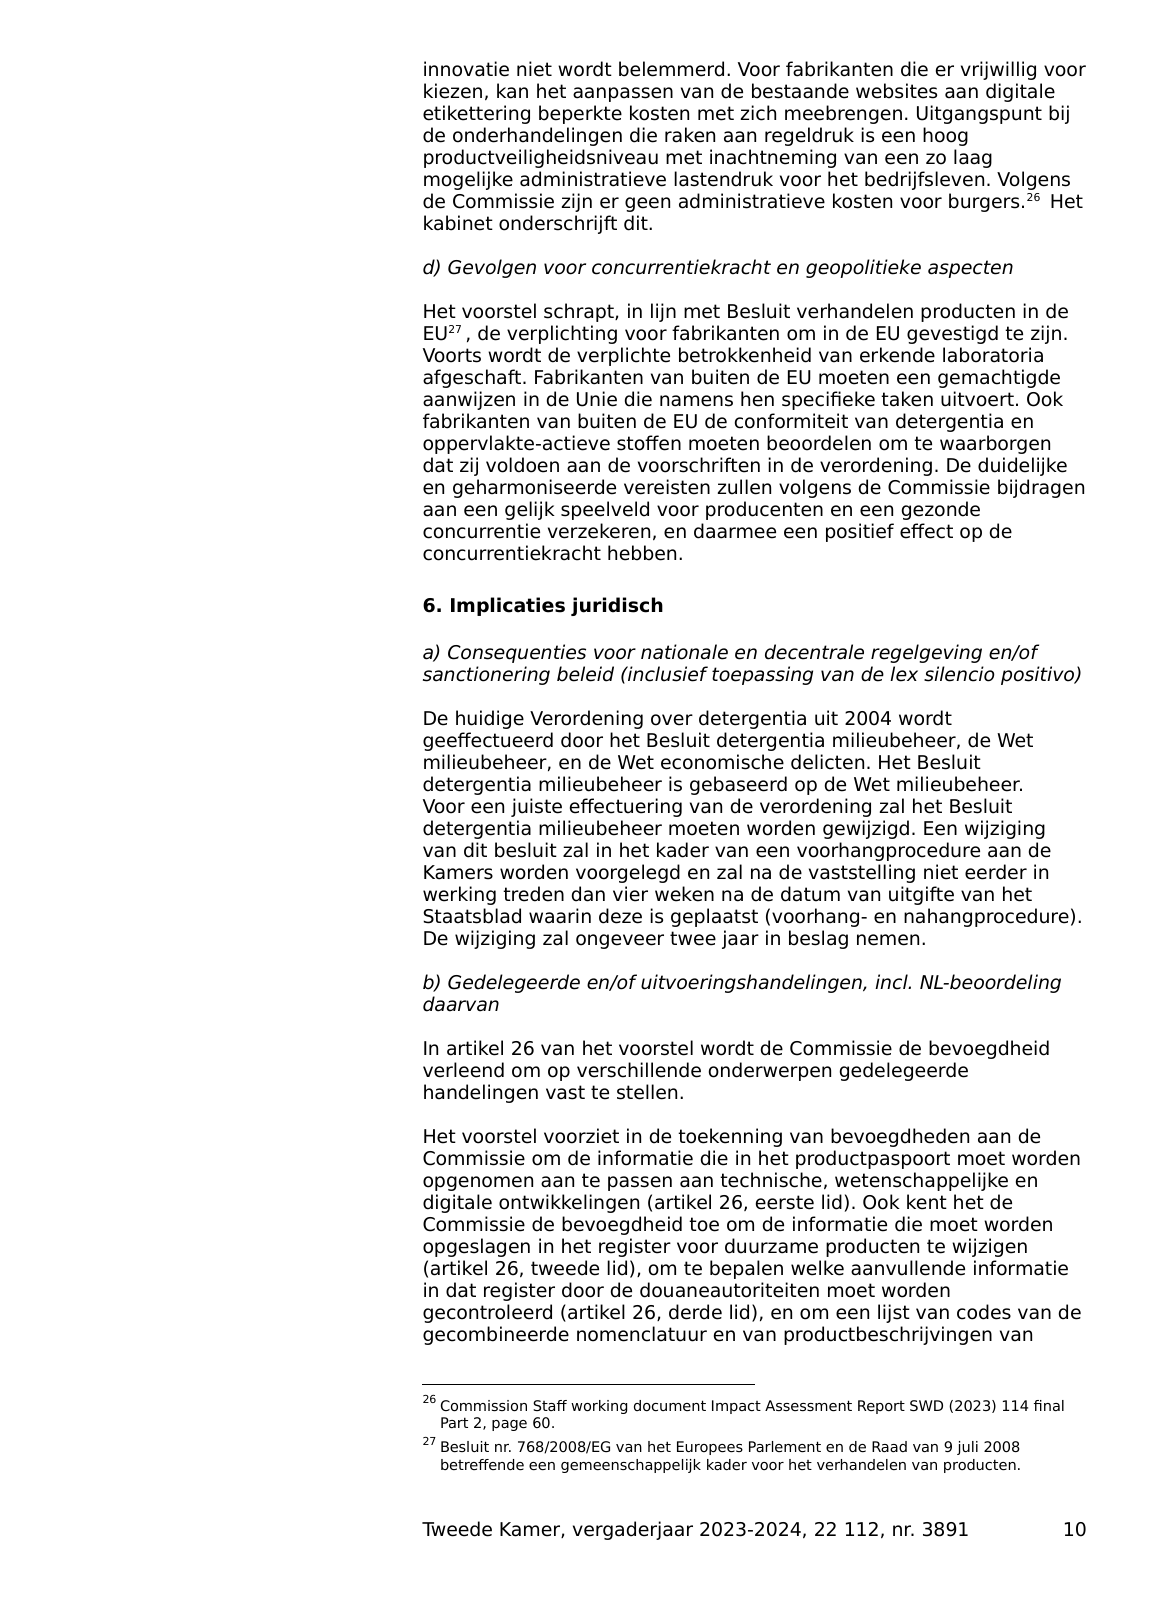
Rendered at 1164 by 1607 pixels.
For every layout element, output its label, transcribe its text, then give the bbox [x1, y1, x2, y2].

text De huidige Verordening over detergentia uit 2004 wordt geeffectueerd door het Besluit detergentia milieubeheer, de Wet milieubeheer, en de Wet economische delicten. Het Besluit detergentia milieubeheer is gebaseerd op de Wet milieubeheer. [422, 708, 1087, 796]
text Het voorstel voorziet in de toekenning van bevoegdheden aan de Commissie om de informatie die in het productpaspoort moet worden opgenomen aan te passen aan technische, wetenschappelijke en digitale ontwikkelingen (artikel 26, eerste lid). Ook kent het de Commissie de bevoegdheid toe om de informatie die moet worden opgeslagen in het register voor duurzame producten te wijzigen (artikel 26, tweede lid), om te bepalen welke aanvullende informatie in dat register door de douaneautoriteiten moet worden gecontroleerd (artikel 26, derde lid), en om een lijst van codes van de gecombineerde nomenclatuur en van productbeschrijvingen van [422, 1126, 1087, 1346]
subtitle b) Gedelegeerde en/of uitvoeringshandelingen, incl. NL-beoordeling daarvan [422, 972, 1087, 1016]
text Besluit nr. 768/2008/EG van het Europees Parlement en de Raad van 9 juli 2008 betreffende een gemeenschappelijk kader voor het verhandelen van producten. [422, 1435, 1087, 1474]
text Commission Staff working document Impact Assessment Report SWD (2023) 114 final Part 2, page 60. [422, 1393, 1087, 1432]
text Het voorstel schrapt, in lijn met Besluit verhandelen producten in de EU, de verplichting voor fabrikanten om in de EU gevestigd te zijn. Voorts wordt de verplichte betrokkenheid van erkende laboratoria afgeschaft. Fabrikanten van buiten de EU moeten een gemachtigde aanwijzen in de Unie die namens hen specifieke taken uitvoert. Ook fabrikanten van buiten de EU de conformiteit van detergentia en oppervlakte-actieve stoffen moeten beoordelen om te waarborgen dat zij voldoen aan de voorschriften in de verordening. De duidelijke en geharmoniseerde vereisten zullen volgens de Commissie bijdragen aan een gelijk speelveld voor producenten en een gezonde concurrentie verzekeren, en daarmee een positief effect op de concurrentiekracht hebben. [422, 301, 1087, 565]
text innovatie niet wordt belemmerd. Voor fabrikanten die er vrijwillig voor kiezen, kan het aanpassen van de bestaande websites aan digitale etikettering beperkte kosten met zich meebrengen. Uitgangspunt bij de onderhandelingen die raken aan regeldruk is een hoog productveiligheidsniveau met inachtneming van een zo laag mogelijke administratieve lastendruk voor het bedrijfsleven. Volgens de Commissie zijn er geen administratieve kosten voor burgers. Het kabinet onderschrijft dit. [422, 59, 1087, 235]
subtitle 6. Implicaties juridisch [422, 595, 1087, 617]
text Voor een juiste effectuering van de verordening zal het Besluit detergentia milieubeheer moeten worden gewijzigd. Een wijziging van dit besluit zal in het kader van een voorhangprocedure aan de Kamers worden voorgelegd en zal na de vaststelling niet eerder in werking treden dan vier weken na de datum van uitgifte van het Staatsblad waarin deze is geplaatst (voorhang- en nahangprocedure). De wijziging zal ongeveer twee jaar in beslag nemen. [422, 796, 1087, 950]
text In artikel 26 van het voorstel wordt de Commissie de bevoegdheid verleend om op verschillende onderwerpen gedelegeerde handelingen vast te stellen. [422, 1038, 1087, 1104]
subtitle d) Gevolgen voor concurrentiekracht en geopolitieke aspecten [422, 257, 1087, 279]
subtitle a) Consequenties voor nationale en decentrale regelgeving en/of sanctionering beleid (inclusief toepassing van de lex silencio positivo) [422, 642, 1087, 686]
